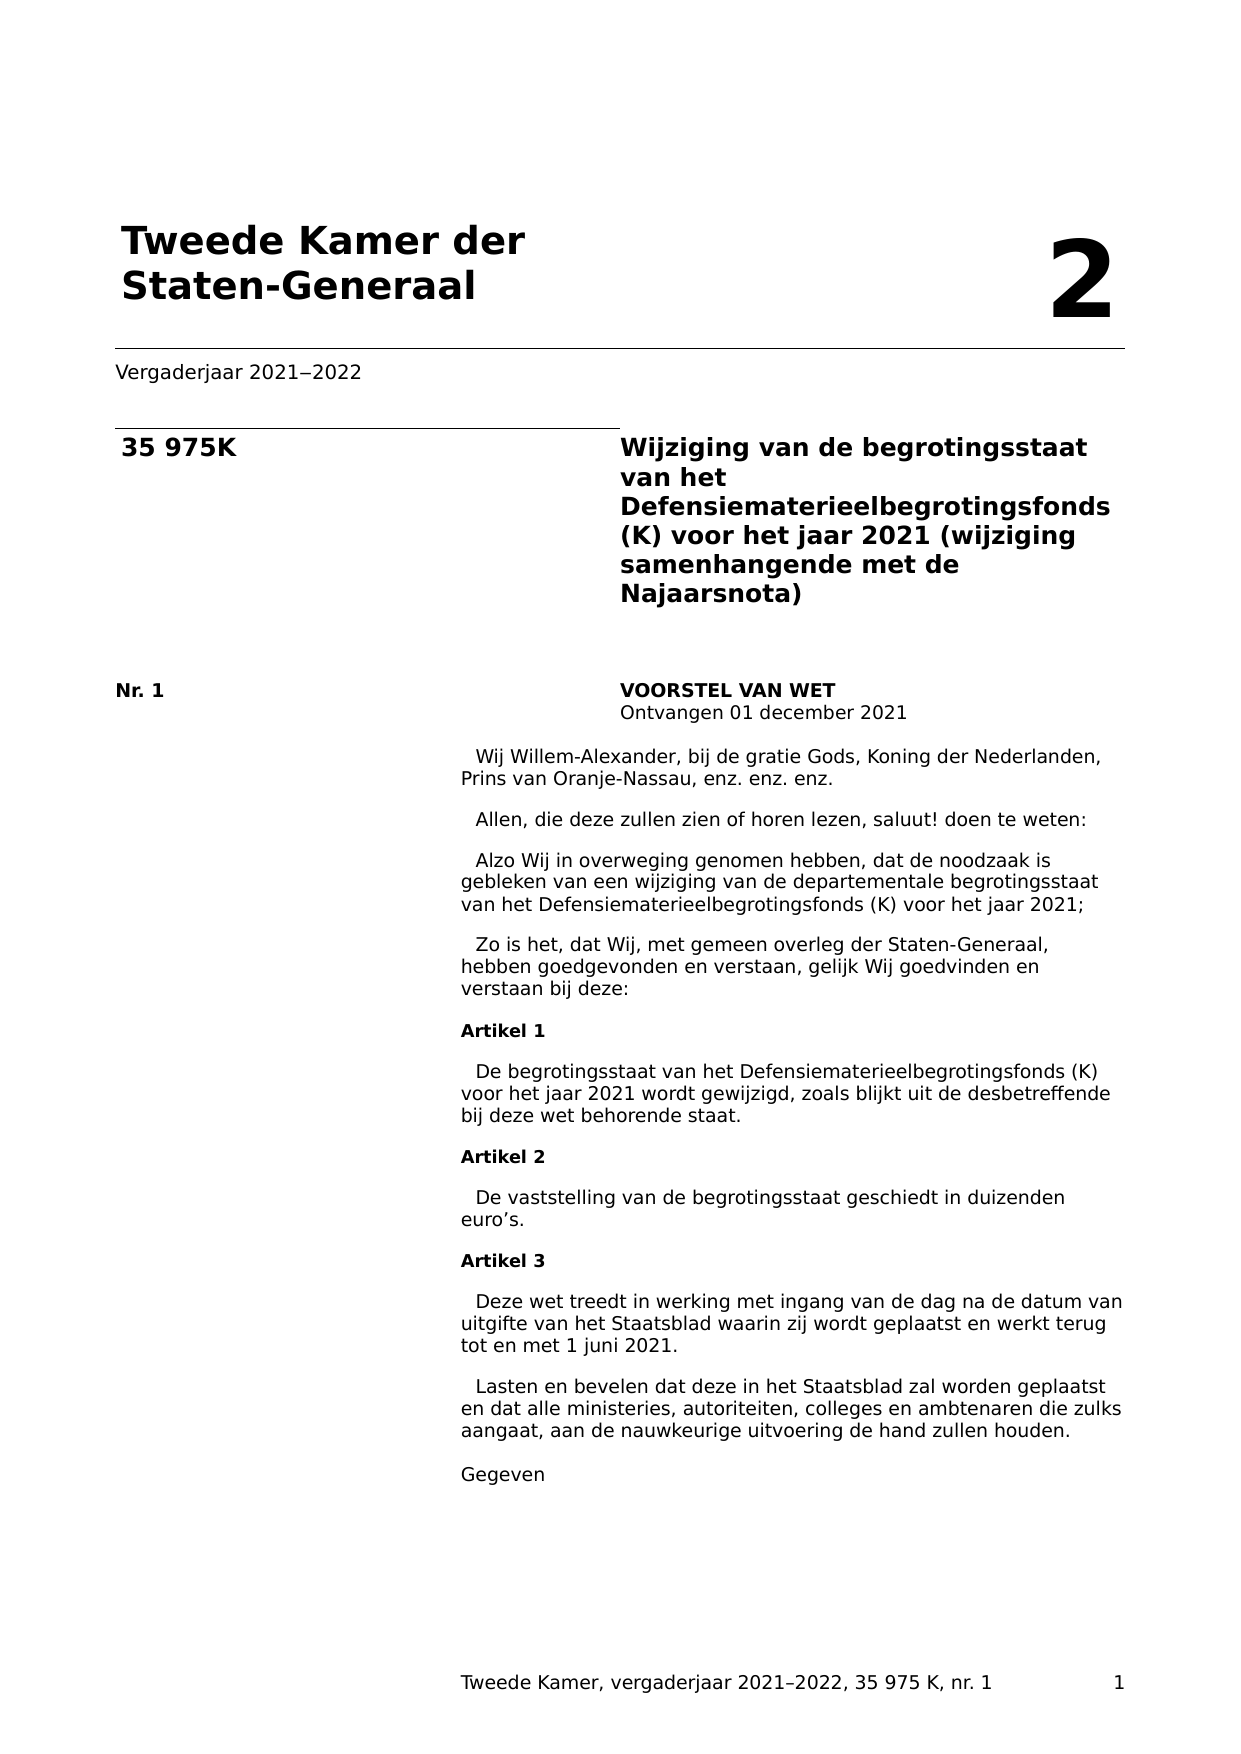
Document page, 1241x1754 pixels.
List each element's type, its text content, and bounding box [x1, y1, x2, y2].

title Artikel 2 [461, 1145, 1125, 1168]
title Artikel 1 [461, 1019, 1125, 1042]
text Allen, die deze zullen zien of horen lezen, saluut! doen te weten: [461, 809, 1125, 831]
table_header Tweede Kamer der Staten-Generaal [115, 213, 620, 348]
text De begrotingsstaat van het Defensiematerieelbegrotingsfonds (K) voor het jaar 2021 wordt gewijzigd, zoals blijkt uit de desbetreffende bij deze wet behorende staat. [461, 1061, 1125, 1126]
text Alzo Wij in overweging genomen hebben, dat de noodzaak is gebleken van een wijziging van de departementale begrotingsstaat van het Defensiematerieelbegrotingsfonds (K) voor het jaar 2021; [461, 849, 1125, 915]
table_cell Vergaderjaar 2021‒2022 [115, 349, 1125, 384]
text Lasten en bevelen dat deze in het Staatsblad zal worden geplaatst en dat alle ministeries, autoriteiten, colleges en ambtenaren die zulks aangaat, aan de nauwkeurige uitvoering de hand zullen houden. [461, 1376, 1125, 1442]
table_header Nr. 1 [115, 680, 620, 746]
table_header 35 975K [115, 429, 620, 614]
table_header Wijziging van de begrotingsstaat van het Defensiematerieelbegrotingsfonds (K) voor het jaar 2021 (wijziging samenhangende met de Najaarsnota) [620, 428, 1125, 614]
text De vaststelling van de begrotingsstaat geschiedt in duizenden euro’s. [461, 1187, 1125, 1231]
text Gegeven [461, 1464, 1125, 1486]
title Artikel 3 [461, 1249, 1125, 1272]
text Wij Willem-Alexander, bij de gratie Gods, Koning der Nederlanden, Prins van Oranje-Nassau, enz. enz. enz. [461, 746, 1125, 790]
text Zo is het, dat Wij, met gemeen overleg der Staten-Generaal, hebben goedgevonden en verstaan, gelijk Wij goedvinden en verstaan bij deze: [461, 934, 1125, 1000]
table_header 2 [620, 213, 1125, 348]
text Deze wet treedt in werking met ingang van de dag na de datum van uitgifte van het Staatsblad waarin zij wordt geplaatst en werkt terug tot en met 1 juni 2021. [461, 1291, 1125, 1357]
table_header Voorstel van Wet Ontvangen 01 december 2021 [620, 680, 1125, 746]
